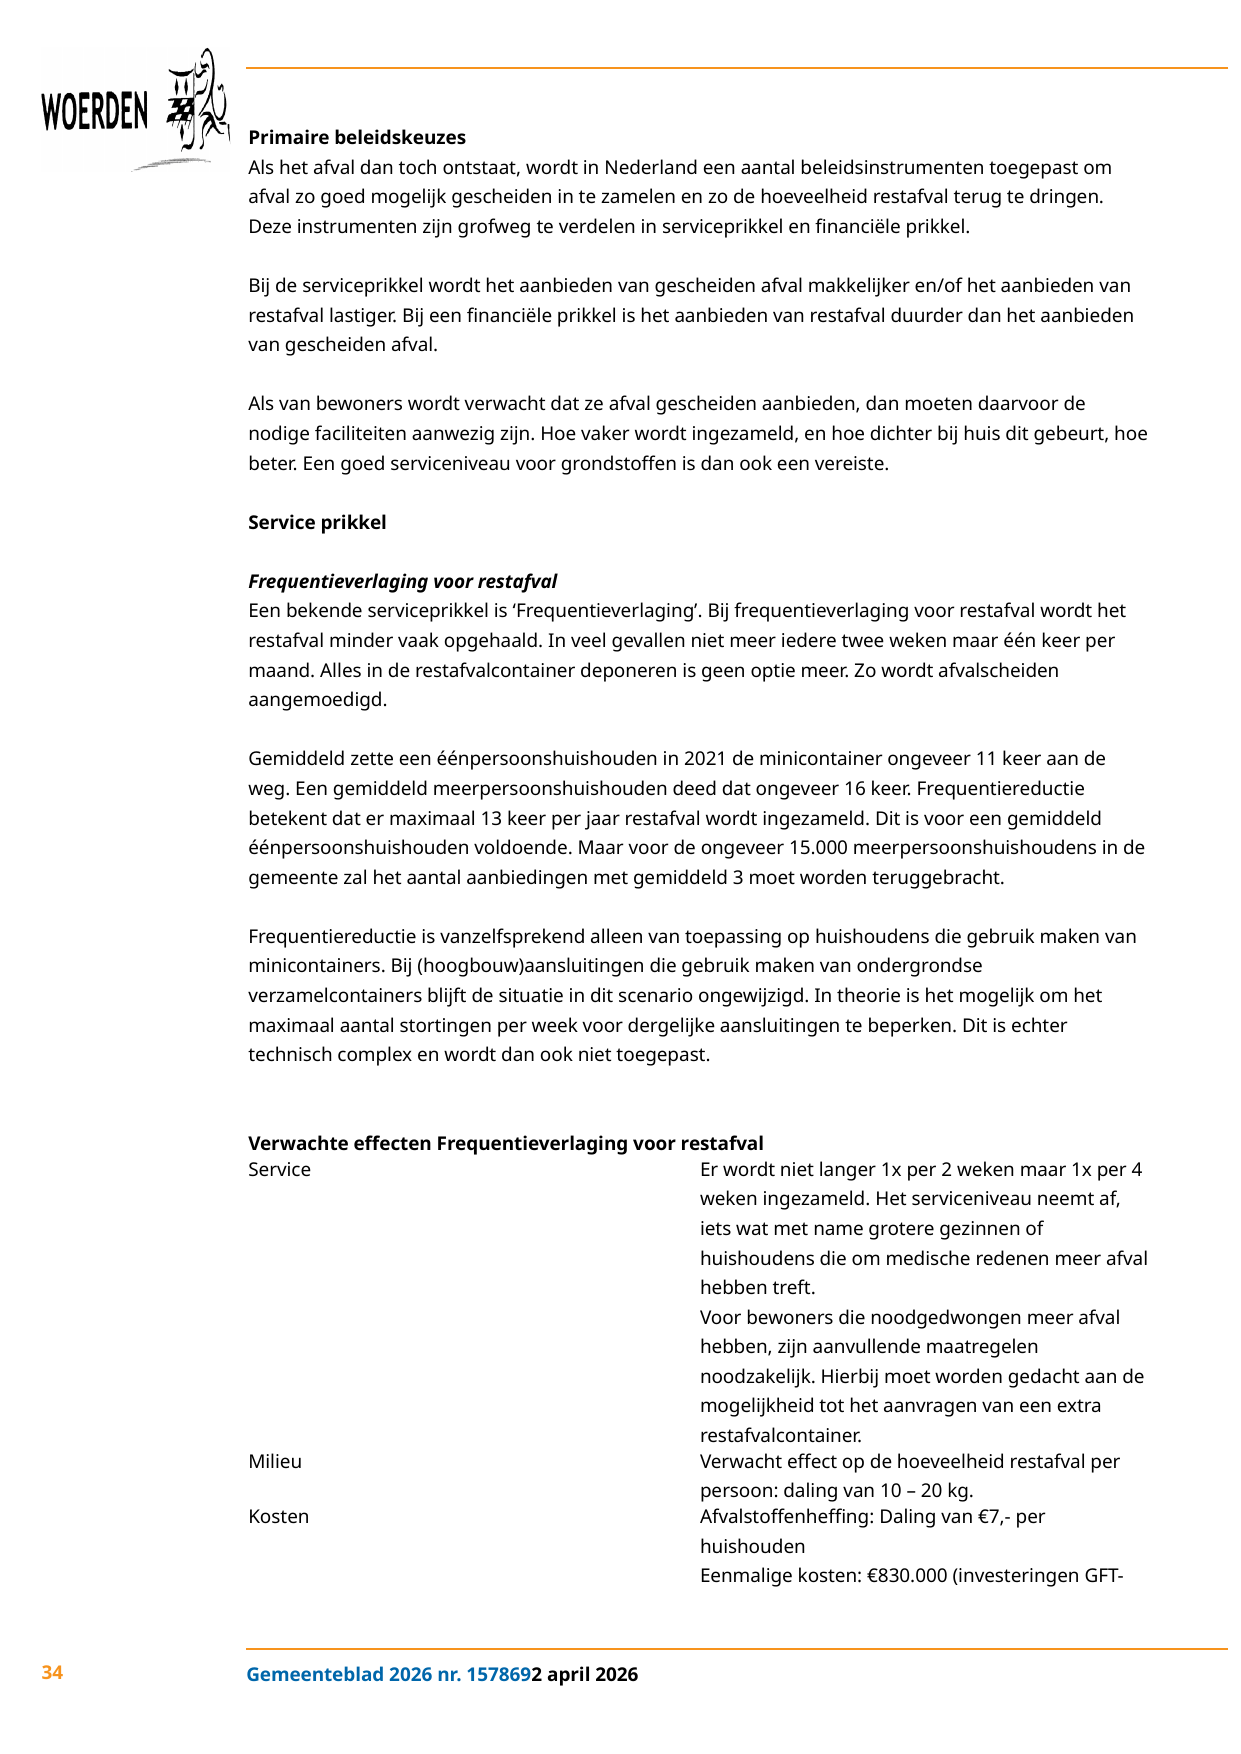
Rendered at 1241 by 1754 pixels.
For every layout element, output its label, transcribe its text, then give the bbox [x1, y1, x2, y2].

text Gemiddeld zette een éénpersoonshuishouden in 2021 de minicontainer ongeveer 11 keer aan de weg. Een gemiddeld meerpersoonshuishouden deed dat ongeveer 16 keer. Frequentiereductie betekent dat er maximaal 13 keer per jaar restafval wordt ingezameld. Dit is voor een gemiddeld éénpersoonshuishouden voldoende. Maar voor de ongeveer 15.000 meerpersoonshuishoudens in de gemeente zal het aantal aanbiedingen met gemiddeld 3 moet worden teruggebracht. [248, 746, 1152, 890]
text Als van bewoners wordt verwacht dat ze afval gescheiden aanbieden, dan moeten daarvoor de nodige faciliteiten aanwezig zijn. Hoe vaker wordt ingezameld, en hoe dichter bij huis dit gebeurt, hoe beter. Een goed serviceniveau voor grondstoffen is dan ook een vereiste. [248, 391, 1152, 476]
table_cell Er wordt niet langer 1x per 2 weken maar 1x per 4 weken ingezameld. Het serviceniveau neemt af, iets wat met name grotere gezinnen of huishoudens die om medische redenen meer afval hebben treft. Voor bewoners die noodgedwongen meer afval hebben, zijn aanvullende maatregelen noodzakelijk. Hierbij moet worden gedacht aan de mogelijkheid tot het aanvragen van een extra restafvalcontainer. [700, 1156, 1152, 1448]
text Service prikkel [248, 509, 1152, 535]
table_cell Verwacht effect op de hoeveelheid restafval per persoon: daling van 10 – 20 kg. [700, 1448, 1152, 1503]
text Een bekende serviceprikkel is ‘Frequentieverlaging’. Bij frequentieverlaging voor restafval wordt het restafval minder vaak opgehaald. In veel gevallen niet meer iedere twee weken maar één keer per maand. Alles in de restafvalcontainer deponeren is geen optie meer. Zo wordt afvalscheiden aangemoedigd. [248, 598, 1152, 712]
text Primaire beleidskeuzes [248, 124, 1152, 150]
table_cell Kosten [248, 1503, 700, 1588]
text Frequentieverlaging voor restafval [248, 568, 1152, 594]
table_cell Afvalstoffenheffing: Daling van €7,- per huishouden Eenmalige kosten: €830.000 (investeringen GFT- [700, 1503, 1152, 1588]
text Als het afval dan toch ontstaat, wordt in Nederland een aantal beleidsinstrumenten toegepast om afval zo goed mogelijk gescheiden in te zamelen en zo de hoeveelheid restafval terug te dringen. Deze instrumenten zijn grofweg te verdelen in serviceprikkel en financiële prikkel. [248, 154, 1152, 239]
picture [41, 47, 231, 172]
table_header Verwachte effecten Frequentieverlaging voor restafval [248, 1130, 1152, 1156]
text Frequentiereductie is vanzelfsprekend alleen van toepassing op huishoudens die gebruik maken van minicontainers. Bij (hoogbouw)aansluitingen die gebruik maken van ondergrondse verzamelcontainers blijft de situatie in dit scenario ongewijzigd. In theorie is het mogelijk om het maximaal aantal stortingen per week voor dergelijke aansluitingen te beperken. Dit is echter technisch complex en wordt dan ook niet toegepast. [248, 923, 1152, 1067]
text Bij de serviceprikkel wordt het aanbieden van gescheiden afval makkelijker en/of het aanbieden van restafval lastiger. Bij een financiële prikkel is het aanbieden van restafval duurder dan het aanbieden van gescheiden afval. [248, 272, 1152, 357]
table_cell Milieu [248, 1448, 700, 1503]
table_cell Service [248, 1156, 700, 1448]
